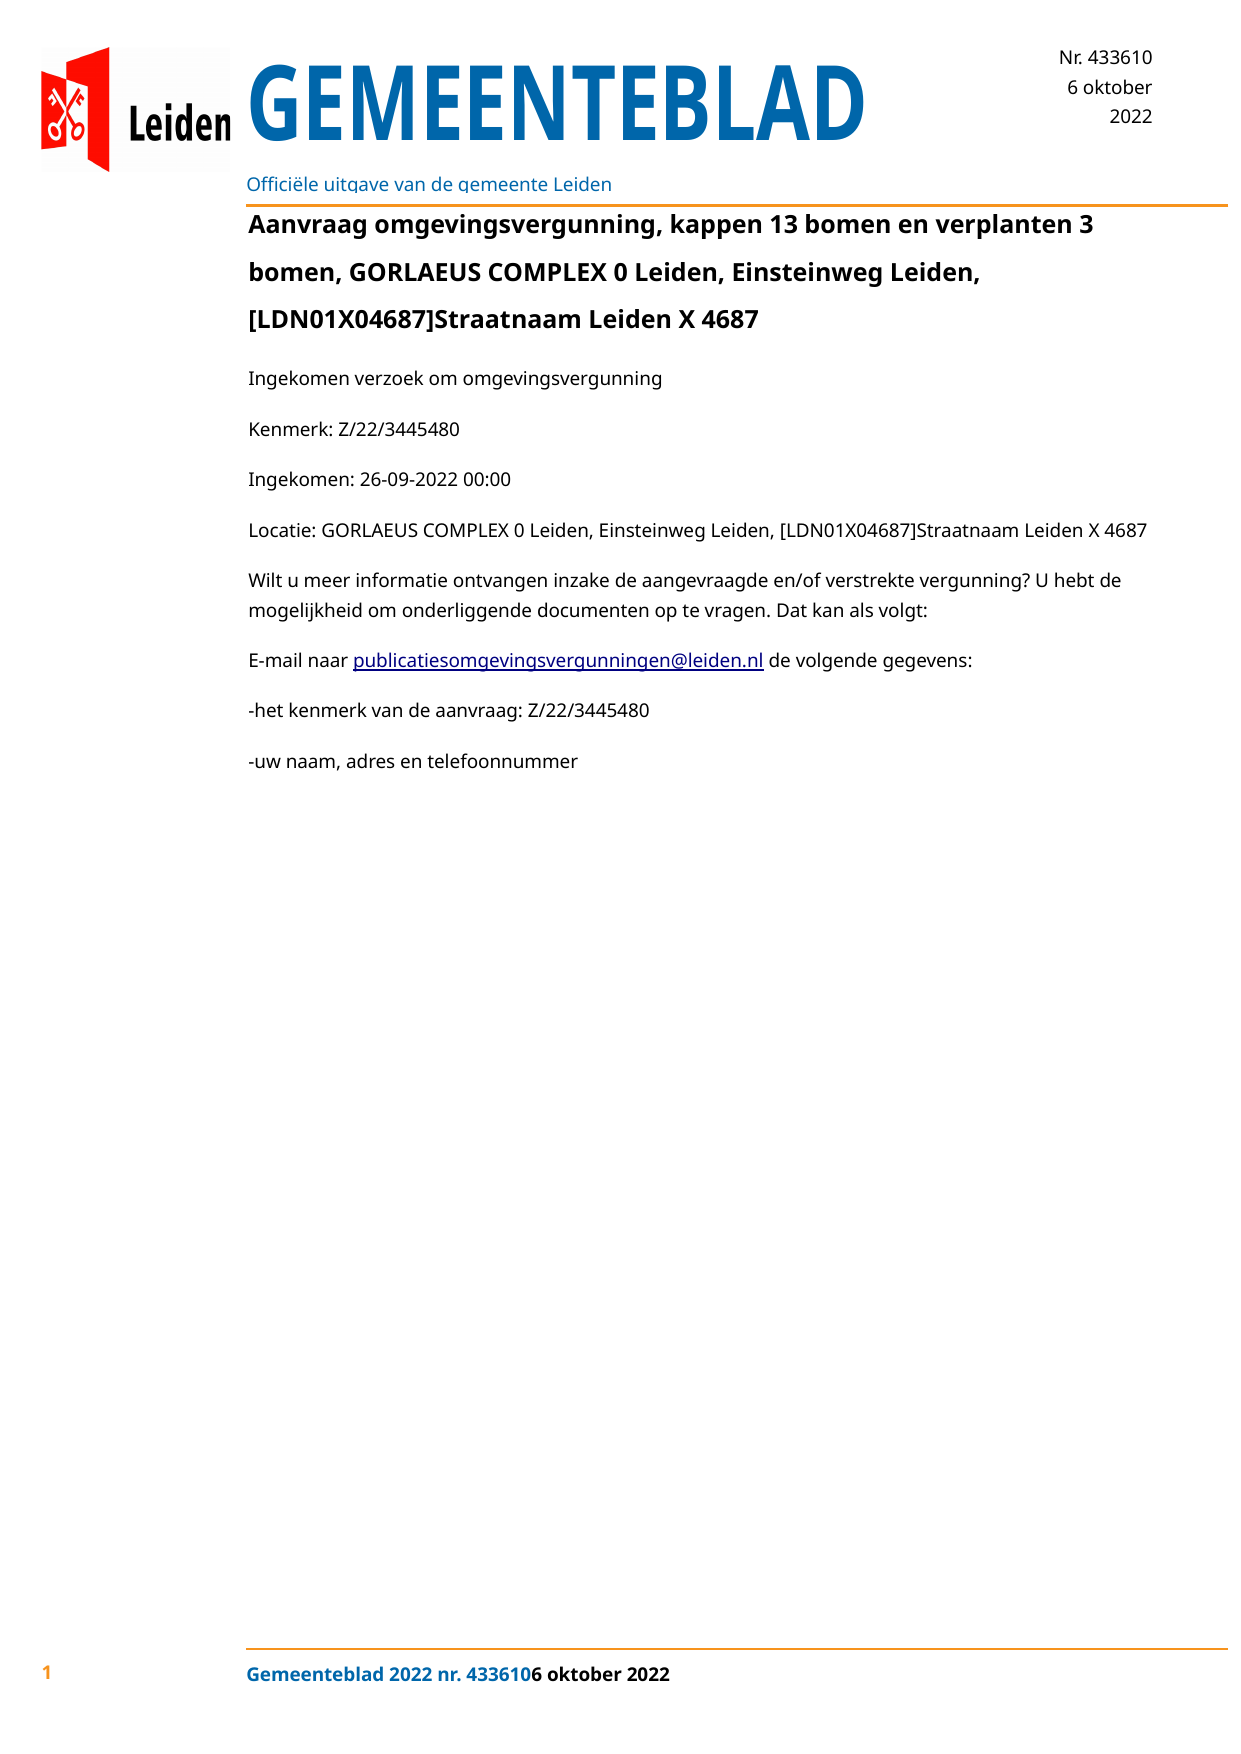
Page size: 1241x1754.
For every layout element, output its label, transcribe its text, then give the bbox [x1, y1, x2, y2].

picture [41, 47, 231, 172]
text Locatie: GORLAEUS COMPLEX 0 Leiden, Einsteinweg Leiden, [LDN01X04687]Straatnaam Leiden X 4687 [248, 517, 1152, 542]
text -uw naam, adres en telefoonnummer [248, 748, 1152, 774]
text -het kenmerk van de aanvraag: Z/22/3445480 [248, 698, 1152, 723]
text Ingekomen verzoek om omgevingsvergunning [248, 366, 1152, 391]
text Ingekomen: 26-09-2022 00:00 [248, 466, 1152, 492]
text E-mail naar publicatiesomgevingsvergunningen@leiden.nl de volgende gegevens: [248, 647, 1152, 673]
text Aanvraag omgevingsvergunning, kappen 13 bomen en verplanten 3 bomen, GORLAEUS COMPLEX 0 Leiden, Einsteinweg Leiden, [LDN01X04687]Straatnaam Leiden X 4687 [248, 207, 1152, 336]
text Wilt u meer informatie ontvangen inzake de aangevraagde en/of verstrekte vergunning? U hebt de mogelijkheid om onderliggende documenten op te vragen. Dat kan als volgt: [248, 567, 1152, 622]
text Kenmerk: Z/22/3445480 [248, 416, 1152, 442]
